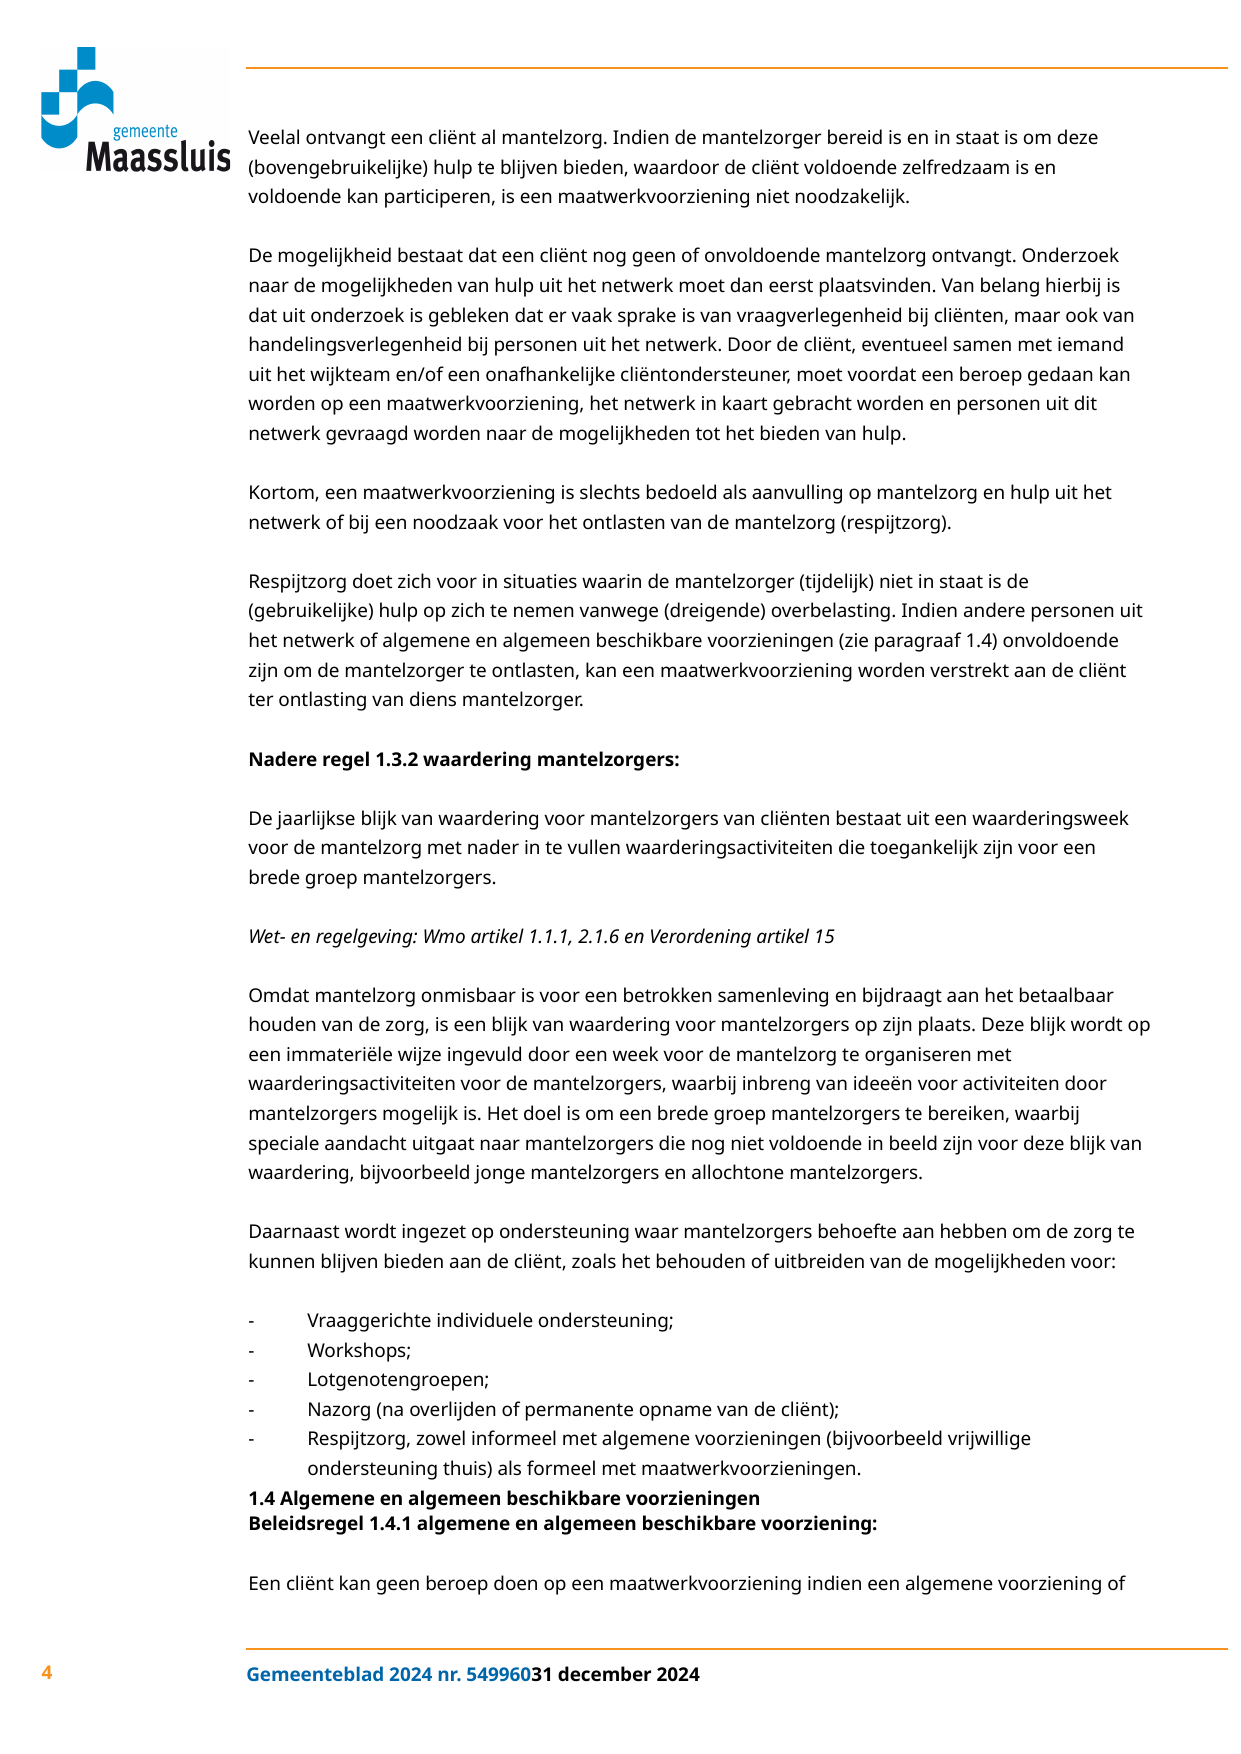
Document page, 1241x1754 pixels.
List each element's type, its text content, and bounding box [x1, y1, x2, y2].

list Respijtzorg, zowel informeel met algemene voorzieningen (bijvoorbeeld vrijwillige ondersteuning thuis) als formeel met maatwerkvoorzieningen. [248, 1426, 1152, 1481]
text Kortom, een maatwerkvoorziening is slechts bedoeld als aanvulling op mantelzorg en hulp uit het netwerk of bij een noodzaak voor het ontlasten van de mantelzorg (respijtzorg). [248, 479, 1152, 535]
text 1.4 Algemene en algemeen beschikbare voorzieningen [248, 1485, 1152, 1510]
table_header Beleidsregel 1.4.1 algemene en algemeen beschikbare voorziening: Een cliënt kan geen beroep doen op een maatwerkvoorziening indien een algemene voorziening of [248, 1511, 1152, 1595]
list Nazorg (na overlijden of permanente opname van de cliënt); [248, 1396, 1152, 1422]
text Respijtzorg doet zich voor in situaties waarin de mantelzorger (tijdelijk) niet in staat is de (gebruikelijke) hulp op zich te nemen vanwege (dreigende) overbelasting. Indien andere personen uit het netwerk of algemene en algemeen beschikbare voorzieningen (zie paragraaf 1.4) onvoldoende zijn om de mantelzorger te ontlasten, kan een maatwerkvoorziening worden verstrekt aan de cliënt ter ontlasting van diens mantelzorger. [248, 568, 1152, 712]
text Veelal ontvangt een cliënt al mantelzorg. Indien de mantelzorger bereid is en in staat is om deze (bovengebruikelijke) hulp te blijven bieden, waardoor de cliënt voldoende zelfredzaam is en voldoende kan participeren, is een maatwerkvoorziening niet noodzakelijk. [248, 124, 1152, 209]
list Workshops; [248, 1337, 1152, 1362]
text De mogelijkheid bestaat dat een cliënt nog geen of onvoldoende mantelzorg ontvangt. Onderzoek naar de mogelijkheden van hulp uit het netwerk moet dan eerst plaatsvinden. Van belang hierbij is dat uit onderzoek is gebleken dat er vaak sprake is van vraagverlegenheid bij cliënten, maar ook van handelingsverlegenheid bij personen uit het netwerk. Door de cliënt, eventueel samen met iemand uit het wijkteam en/of een onafhankelijke cliëntondersteuner, moet voordat een beroep gedaan kan worden op een maatwerkvoorziening, het netwerk in kaart gebracht worden en personen uit dit netwerk gevraagd worden naar de mogelijkheden tot het bieden van hulp. [248, 243, 1152, 446]
picture [41, 47, 231, 172]
list Lotgenotengroepen; [248, 1366, 1152, 1392]
list Vraaggerichte individuele ondersteuning; [248, 1307, 1152, 1333]
picture [41, 47, 77, 92]
text Omdat mantelzorg onmisbaar is voor een betrokken samenleving en bijdraagt aan het betaalbaar houden van de zorg, is een blijk van waardering voor mantelzorgers op zijn plaats. Deze blijk wordt op een immateriële wijze ingevuld door een week voor de mantelzorg te organiseren met waarderingsactiviteiten voor de mantelzorgers, waarbij inbreng van ideeën voor activiteiten door mantelzorgers mogelijk is. Het doel is om een brede groep mantelzorgers te bereiken, waarbij speciale aandacht uitgaat naar mantelzorgers die nog niet voldoende in beeld zijn voor deze blijk van waardering, bijvoorbeeld jonge mantelzorgers en allochtone mantelzorgers. [248, 982, 1152, 1185]
table_header Nadere regel 1.3.2 waardering mantelzorgers: De jaarlijkse blijk van waardering voor mantelzorgers van cliënten bestaat uit een waarderingsweek voor de mantelzorg met nader in te vullen waarderingsactiviteiten die toegankelijk zijn voor een brede groep mantelzorgers. Wet- en regelgeving: Wmo artikel 1.1.1, 2.1.6 en Verordening artikel 15 [248, 746, 1152, 949]
text Daarnaast wordt ingezet op ondersteuning waar mantelzorgers behoefte aan hebben om de zorg te kunnen blijven bieden aan de cliënt, zoals het behouden of uitbreiden van de mogelijkheden voor: [248, 1218, 1152, 1274]
